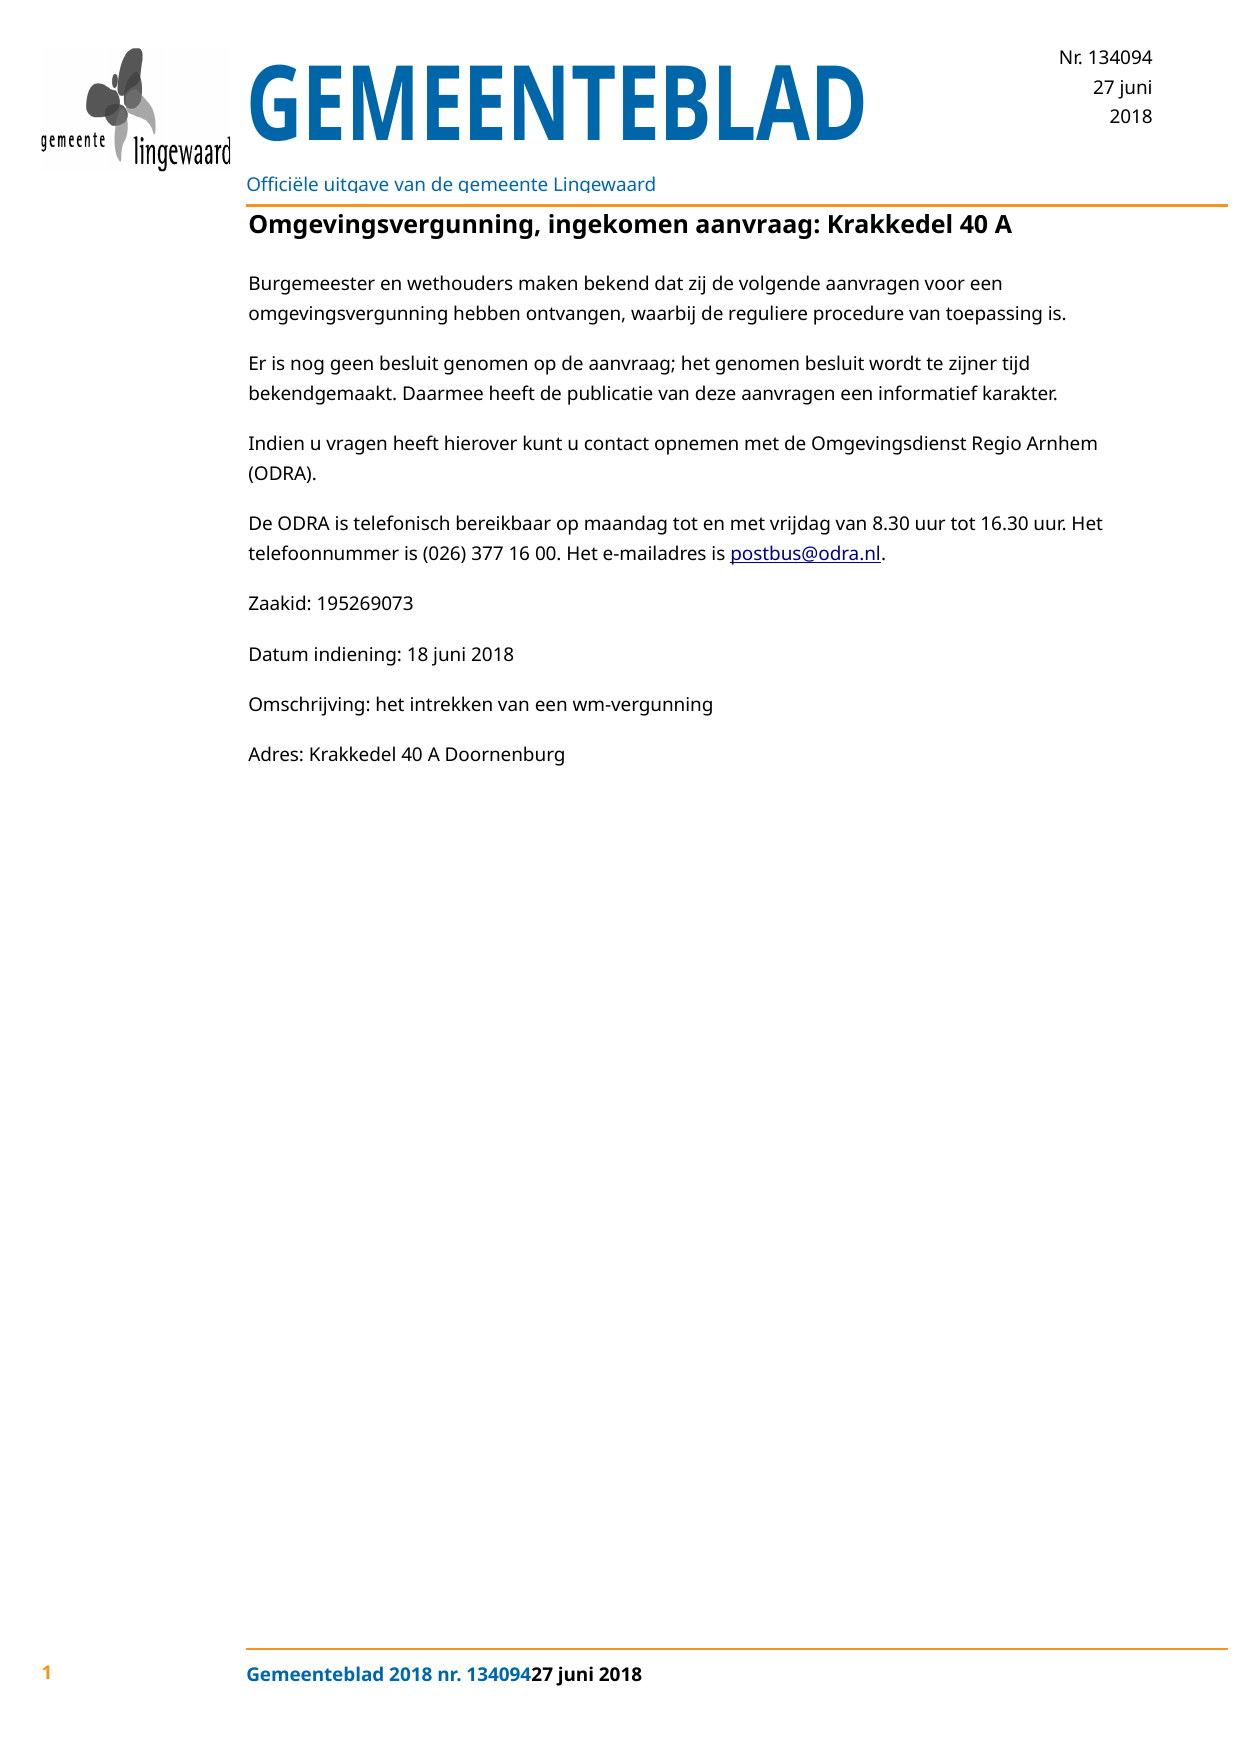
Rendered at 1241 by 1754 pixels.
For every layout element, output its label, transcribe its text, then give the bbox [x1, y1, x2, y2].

text Omgevingsvergunning, ingekomen aanvraag: Krakkedel 40 A [248, 207, 1152, 241]
text Omschrijving: het intrekken van een wm-vergunning [248, 691, 1152, 717]
text Burgemeester en wethouders maken bekend dat zij de volgende aanvragen voor een omgevingsvergunning hebben ontvangen, waarbij de reguliere procedure van toepassing is. [248, 270, 1152, 326]
text Zaakid: 195269073 [248, 590, 1152, 616]
text Datum indiening: 18 juni 2018 [248, 641, 1152, 666]
text Indien u vragen heeft hierover kunt u contact opnemen met de Omgevingsdienst Regio Arnhem (ODRA). [248, 430, 1152, 486]
picture [41, 47, 231, 172]
text Adres: Krakkedel 40 A Doornenburg [248, 742, 1152, 767]
text De ODRA is telefonisch bereikbaar op maandag tot en met vrijdag van 8.30 uur tot 16.30 uur. Het telefoonnummer is (026) 377 16 00. Het e-mailadres is postbus@odra.nl. [248, 510, 1152, 566]
text Er is nog geen besluit genomen op de aanvraag; het genomen besluit wordt te zijner tijd bekendgemaakt. Daarmee heeft de publicatie van deze aanvragen een informatief karakter. [248, 350, 1152, 406]
